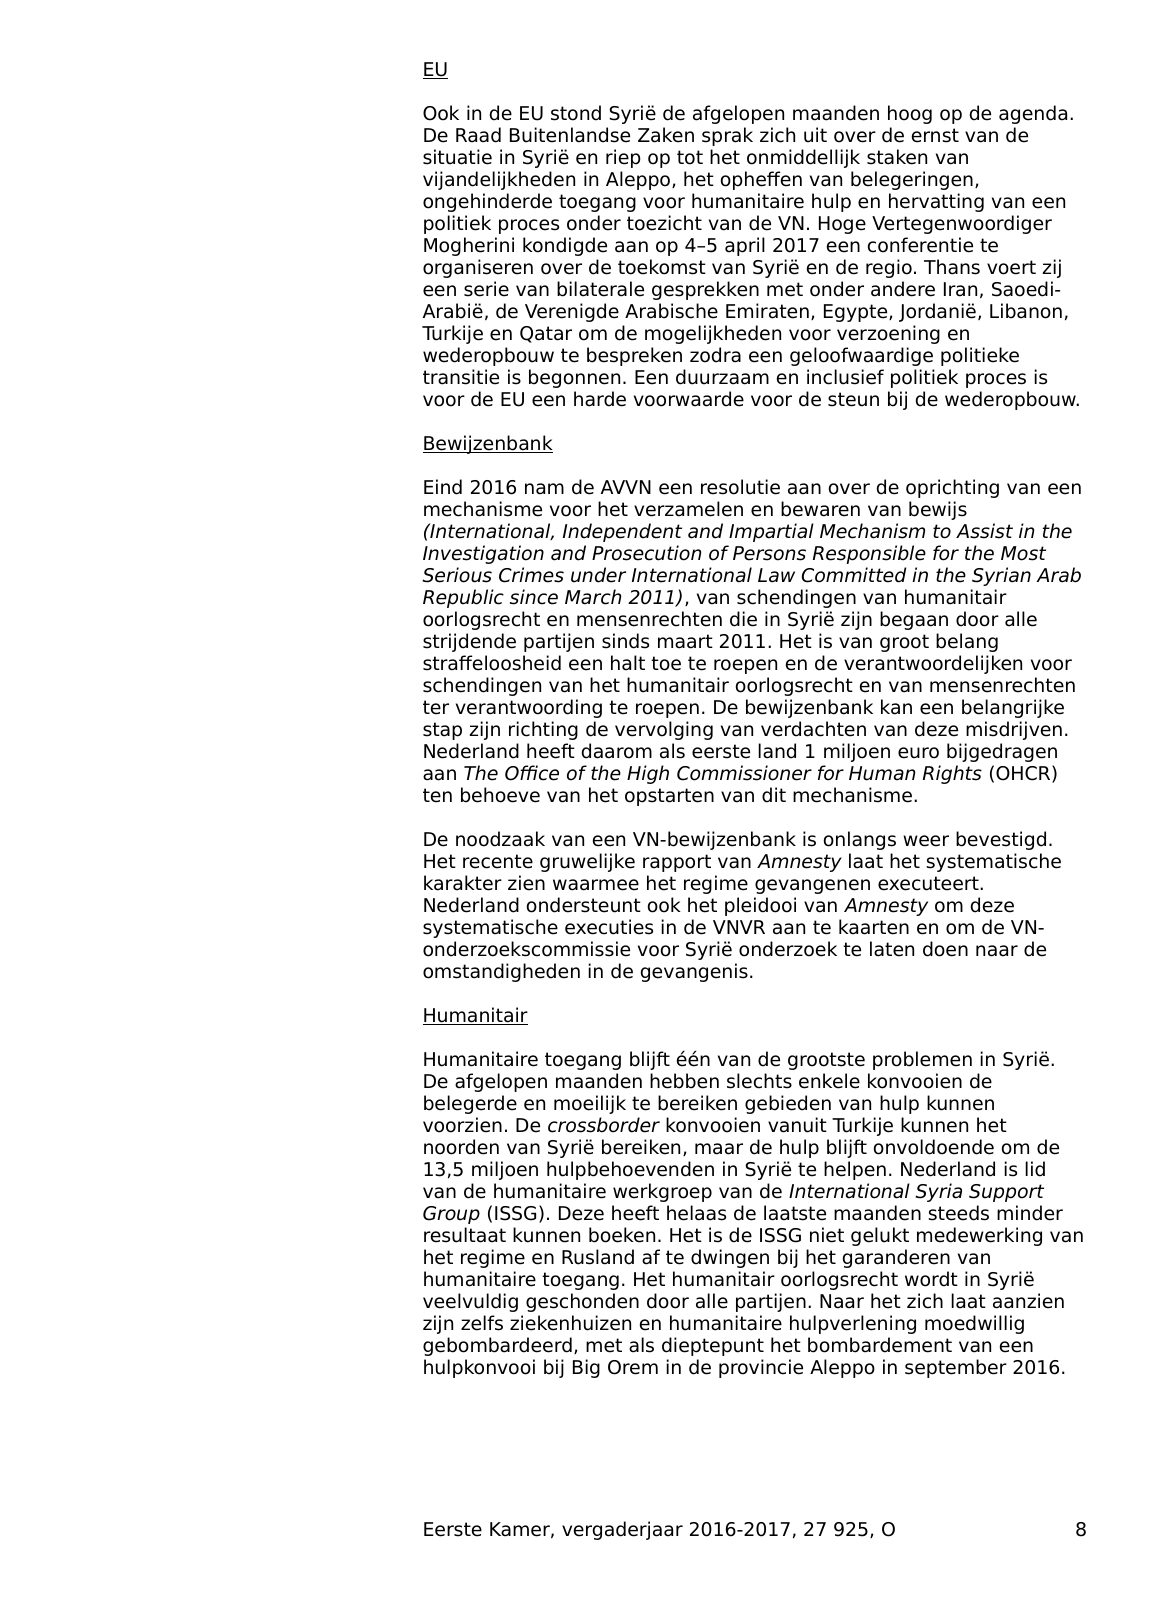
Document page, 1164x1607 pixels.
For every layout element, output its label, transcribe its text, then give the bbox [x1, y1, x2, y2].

subtitle Bewijzenbank [422, 433, 1087, 455]
subtitle Humanitair [422, 1005, 1087, 1027]
text Eind 2016 nam de AVVN een resolutie aan over de oprichting van een mechanisme voor het verzamelen en bewaren van bewijs (International, Independent and Impartial Mechanism to Assist in the Investigation and Prosecution of Persons Responsible for the Most Serious Crimes under International Law Committed in the Syrian Arab Republic since March 2011), van schendingen van humanitair oorlogsrecht en mensenrechten die in Syrië zijn begaan door alle strijdende partijen sinds maart 2011. Het is van groot belang straffeloosheid een halt toe te roepen en de verantwoordelijken voor schendingen van het humanitair oorlogsrecht en van mensenrechten ter verantwoording te roepen. De bewijzenbank kan een belangrijke stap zijn richting de vervolging van verdachten van deze misdrijven. Nederland heeft daarom als eerste land 1 miljoen euro bijgedragen aan The Office of the High Commissioner for Human Rights (OHCR) ten behoeve van het opstarten van dit mechanisme. [422, 477, 1087, 807]
text Humanitaire toegang blijft één van de grootste problemen in Syrië. De afgelopen maanden hebben slechts enkele konvooien de belegerde en moeilijk te bereiken gebieden van hulp kunnen voorzien. De crossborder konvooien vanuit Turkije kunnen het noorden van Syrië bereiken, maar de hulp blijft onvoldoende om de 13,5 miljoen hulpbehoevenden in Syrië te helpen. Nederland is lid van de humanitaire werkgroep van de International Syria Support Group (ISSG). Deze heeft helaas de laatste maanden steeds minder resultaat kunnen boeken. Het is de ISSG niet gelukt medewerking van het regime en Rusland af te dwingen bij het garanderen van humanitaire toegang. Het humanitair oorlogsrecht wordt in Syrië veelvuldig geschonden door alle partijen. Naar het zich laat aanzien zijn zelfs ziekenhuizen en humanitaire hulpverlening moedwillig gebombardeerd, met als dieptepunt het bombardement van een hulpkonvooi bij Big Orem in de provincie Aleppo in september 2016. [422, 1049, 1087, 1379]
text De noodzaak van een VN-bewijzenbank is onlangs weer bevestigd. Het recente gruwelijke rapport van Amnesty laat het systematische karakter zien waarmee het regime gevangenen executeert. Nederland ondersteunt ook het pleidooi van Amnesty om deze systematische executies in de VNVR aan te kaarten en om de VN-onderzoekscommissie voor Syrië onderzoek te laten doen naar de omstandigheden in de gevangenis. [422, 829, 1087, 983]
text Ook in de EU stond Syrië de afgelopen maanden hoog op de agenda. De Raad Buitenlandse Zaken sprak zich uit over de ernst van de situatie in Syrië en riep op tot het onmiddellijk staken van vijandelijkheden in Aleppo, het opheffen van belegeringen, ongehinderde toegang voor humanitaire hulp en hervatting van een politiek proces onder toezicht van de VN. Hoge Vertegenwoordiger Mogherini kondigde aan op 4–5 april 2017 een conferentie te organiseren over de toekomst van Syrië en de regio. Thans voert zij een serie van bilaterale gesprekken met onder andere Iran, Saoedi-Arabië, de Verenigde Arabische Emiraten, Egypte, Jordanië, Libanon, Turkije en Qatar om de mogelijkheden voor verzoening en wederopbouw te bespreken zodra een geloofwaardige politieke transitie is begonnen. Een duurzaam en inclusief politiek proces is voor de EU een harde voorwaarde voor de steun bij de wederopbouw. [422, 103, 1087, 411]
subtitle EU [422, 59, 1087, 81]
